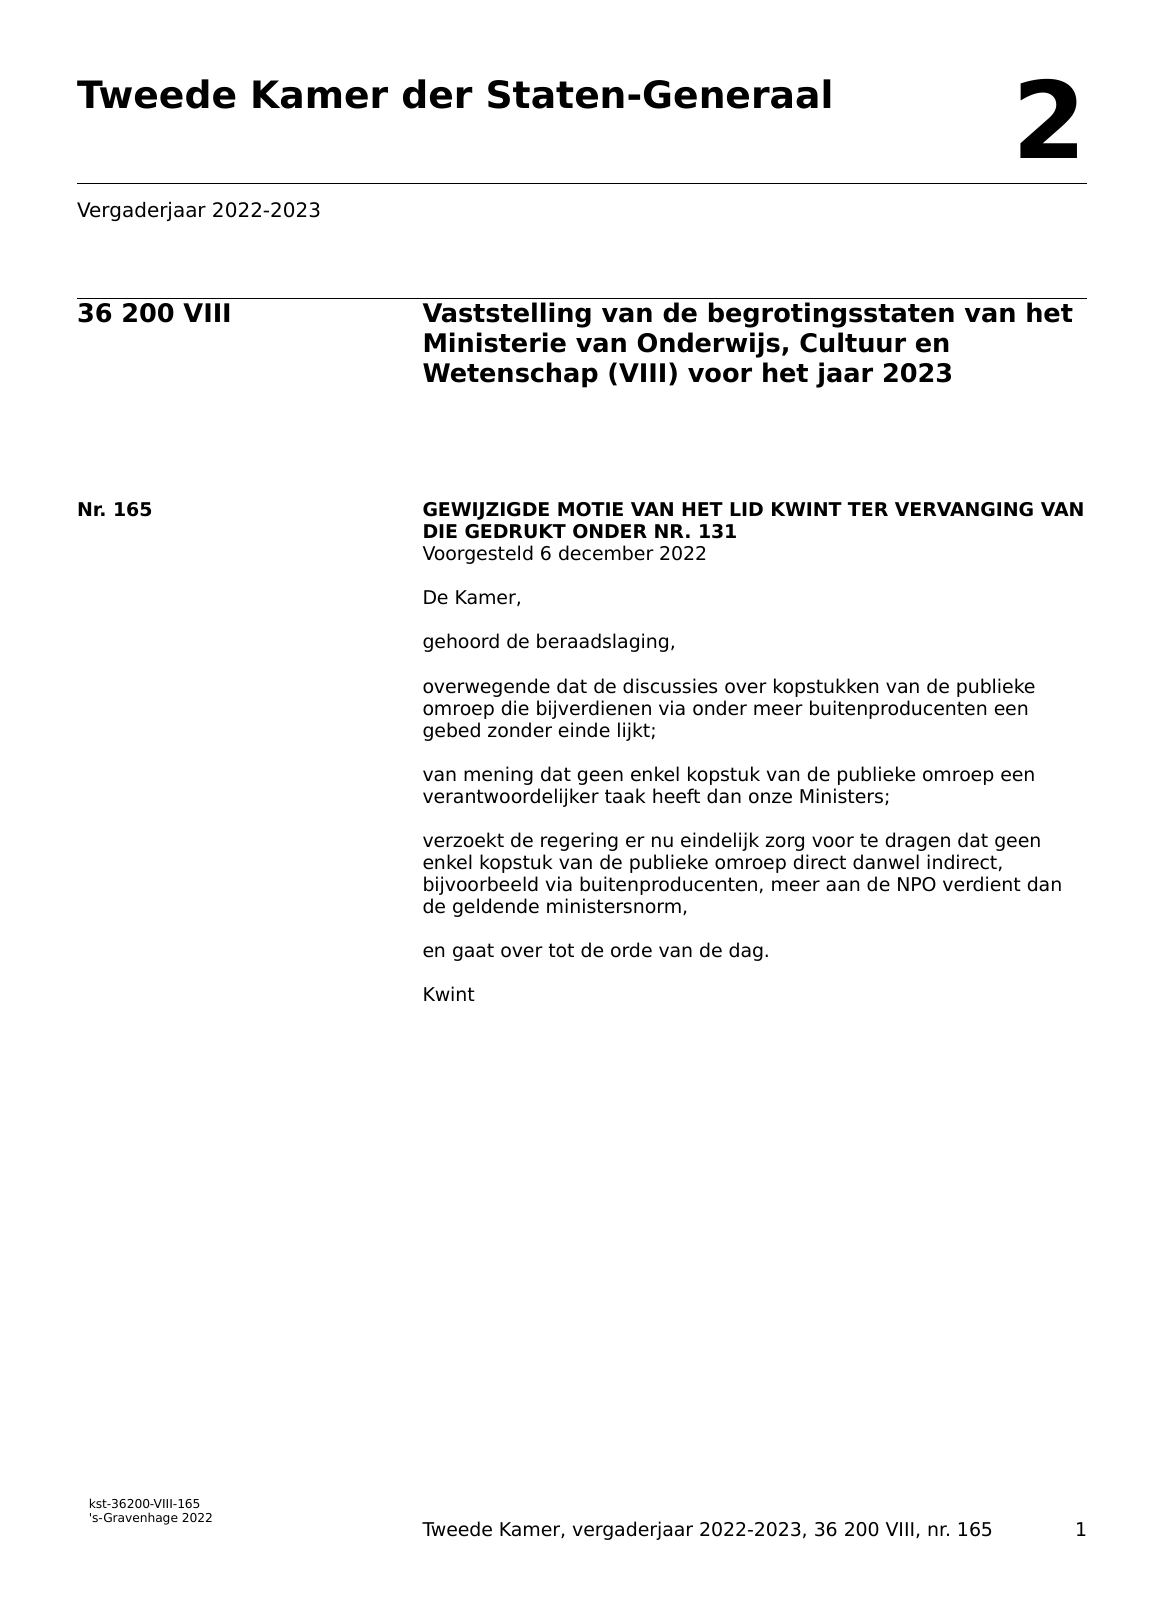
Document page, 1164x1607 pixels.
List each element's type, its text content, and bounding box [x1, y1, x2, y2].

text gehoord de beraadslaging, [422, 631, 1087, 653]
text van mening dat geen enkel kopstuk van de publieke omroep een verantwoordelijker taak heeft dan onze Ministers; [422, 764, 1087, 808]
subtitle 36 200 VIII Vaststelling van de begrotingsstaten van het Ministerie van Onderwijs, Cultuur en Wetenschap (VIII) voor het jaar 2023 [77, 299, 1087, 388]
text Voorgesteld 6 december 2022 [422, 543, 1087, 565]
text kst-36200-VIII-165 [88, 1497, 323, 1511]
text verzoekt de regering er nu eindelijk zorg voor te dragen dat geen enkel kopstuk van de publieke omroep direct danwel indirect, bijvoorbeeld via buitenproducenten, meer aan de NPO verdient dan de geldende ministersnorm, [422, 830, 1087, 918]
text overwegende dat de discussies over kopstukken van de publieke omroep die bijverdienen via onder meer buitenproducenten een gebed zonder einde lijkt; [422, 676, 1087, 741]
table_cell Vergaderjaar 2022-2023 [77, 184, 1087, 298]
subtitle Nr. 165 GEWIJZIGDE MOTIE VAN HET LID KWINT TER VERVANGING VAN DIE GEDRUKT ONDER NR. 131 [77, 499, 1087, 543]
text 's-Gravenhage 2022 [88, 1511, 323, 1525]
text Kwint [422, 984, 1087, 1006]
table_header Tweede Kamer der Staten-Generaal [77, 59, 886, 183]
table_header 2 [886, 59, 1087, 183]
text De Kamer, [422, 587, 1087, 609]
text en gaat over tot de orde van de dag. [422, 940, 1087, 962]
